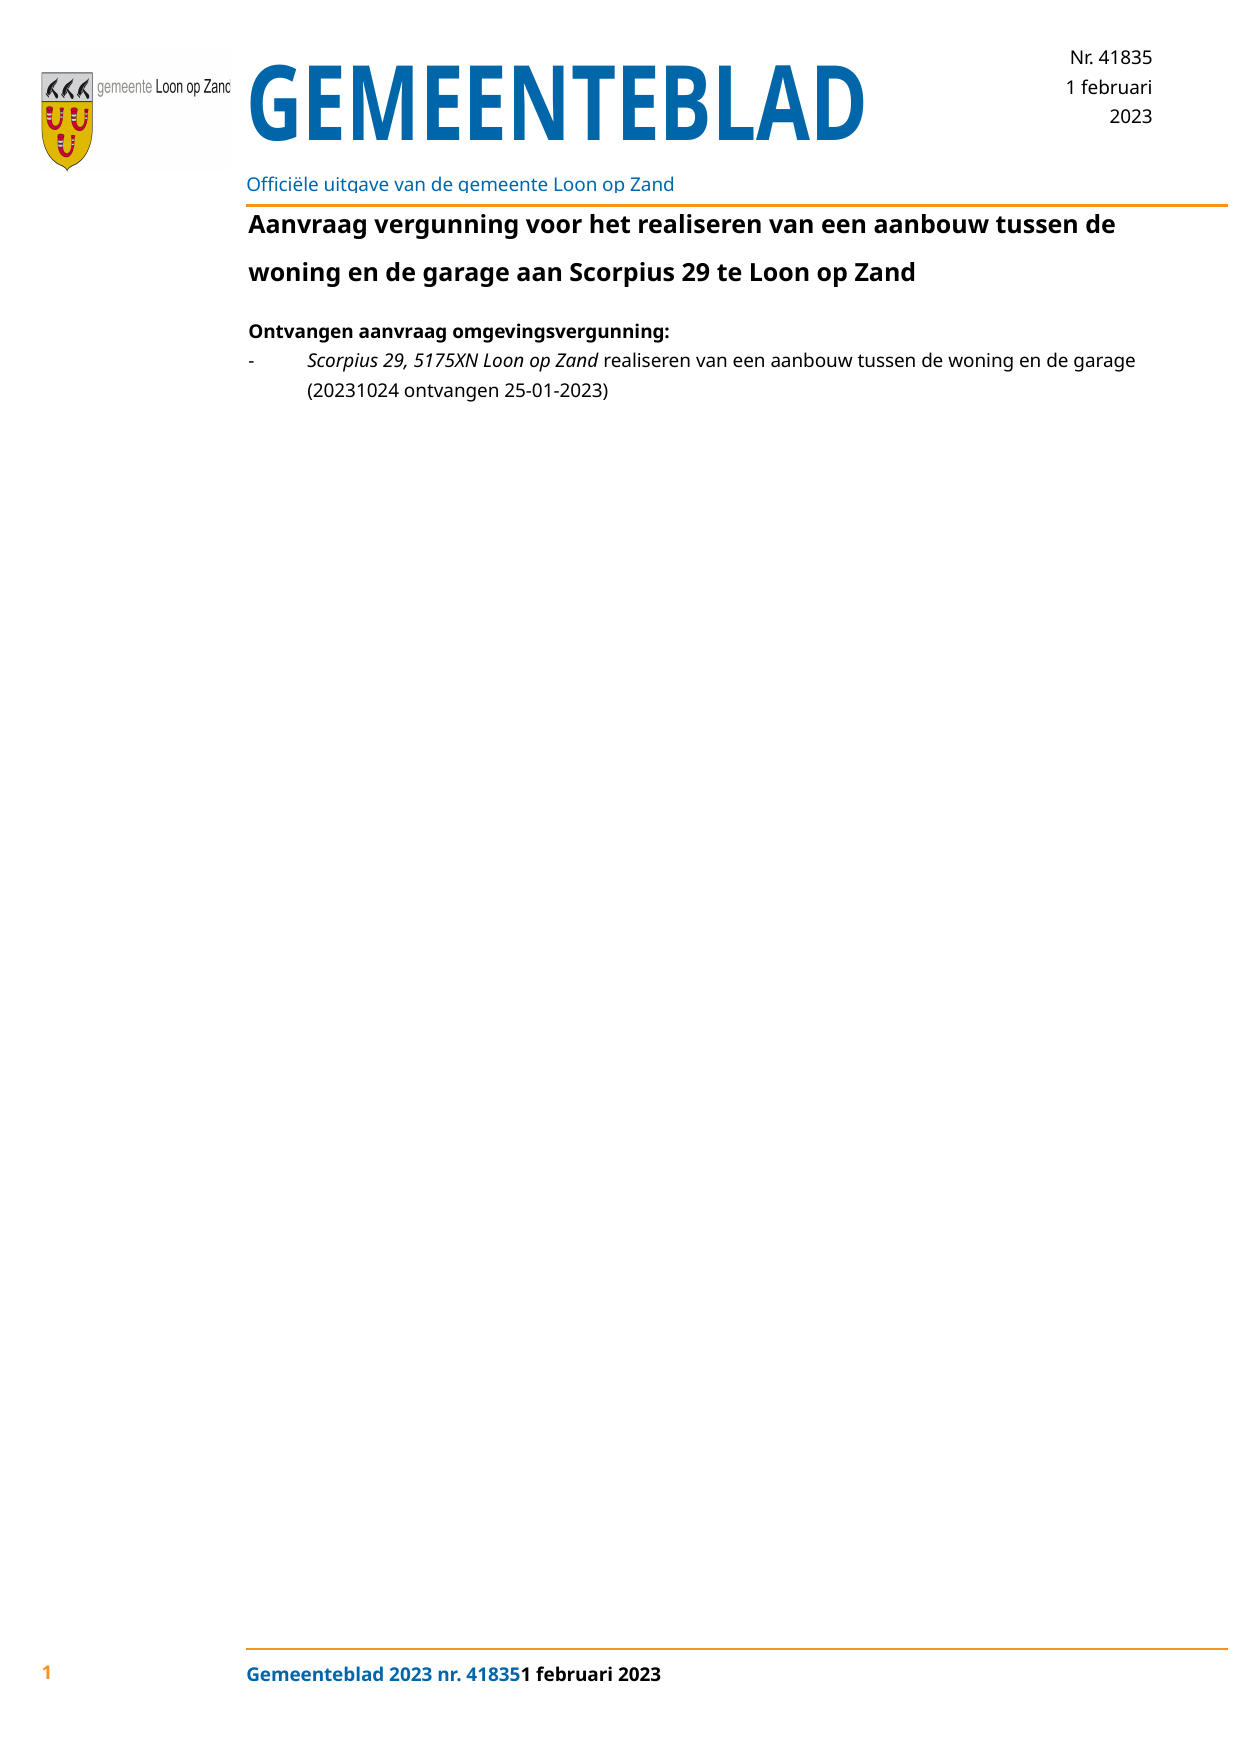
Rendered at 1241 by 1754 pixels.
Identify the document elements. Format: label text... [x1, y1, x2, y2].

text Ontvangen aanvraag omgevingsvergunning: [248, 318, 1152, 344]
picture [41, 47, 231, 172]
text Aanvraag vergunning voor het realiseren van een aanbouw tussen de woning en de garage aan Scorpius 29 te Loon op Zand [248, 207, 1152, 288]
list Scorpius 29, 5175XN Loon op Zand realiseren van een aanbouw tussen de woning en de garage (20231024 ontvangen 25-01-2023) [248, 347, 1152, 403]
